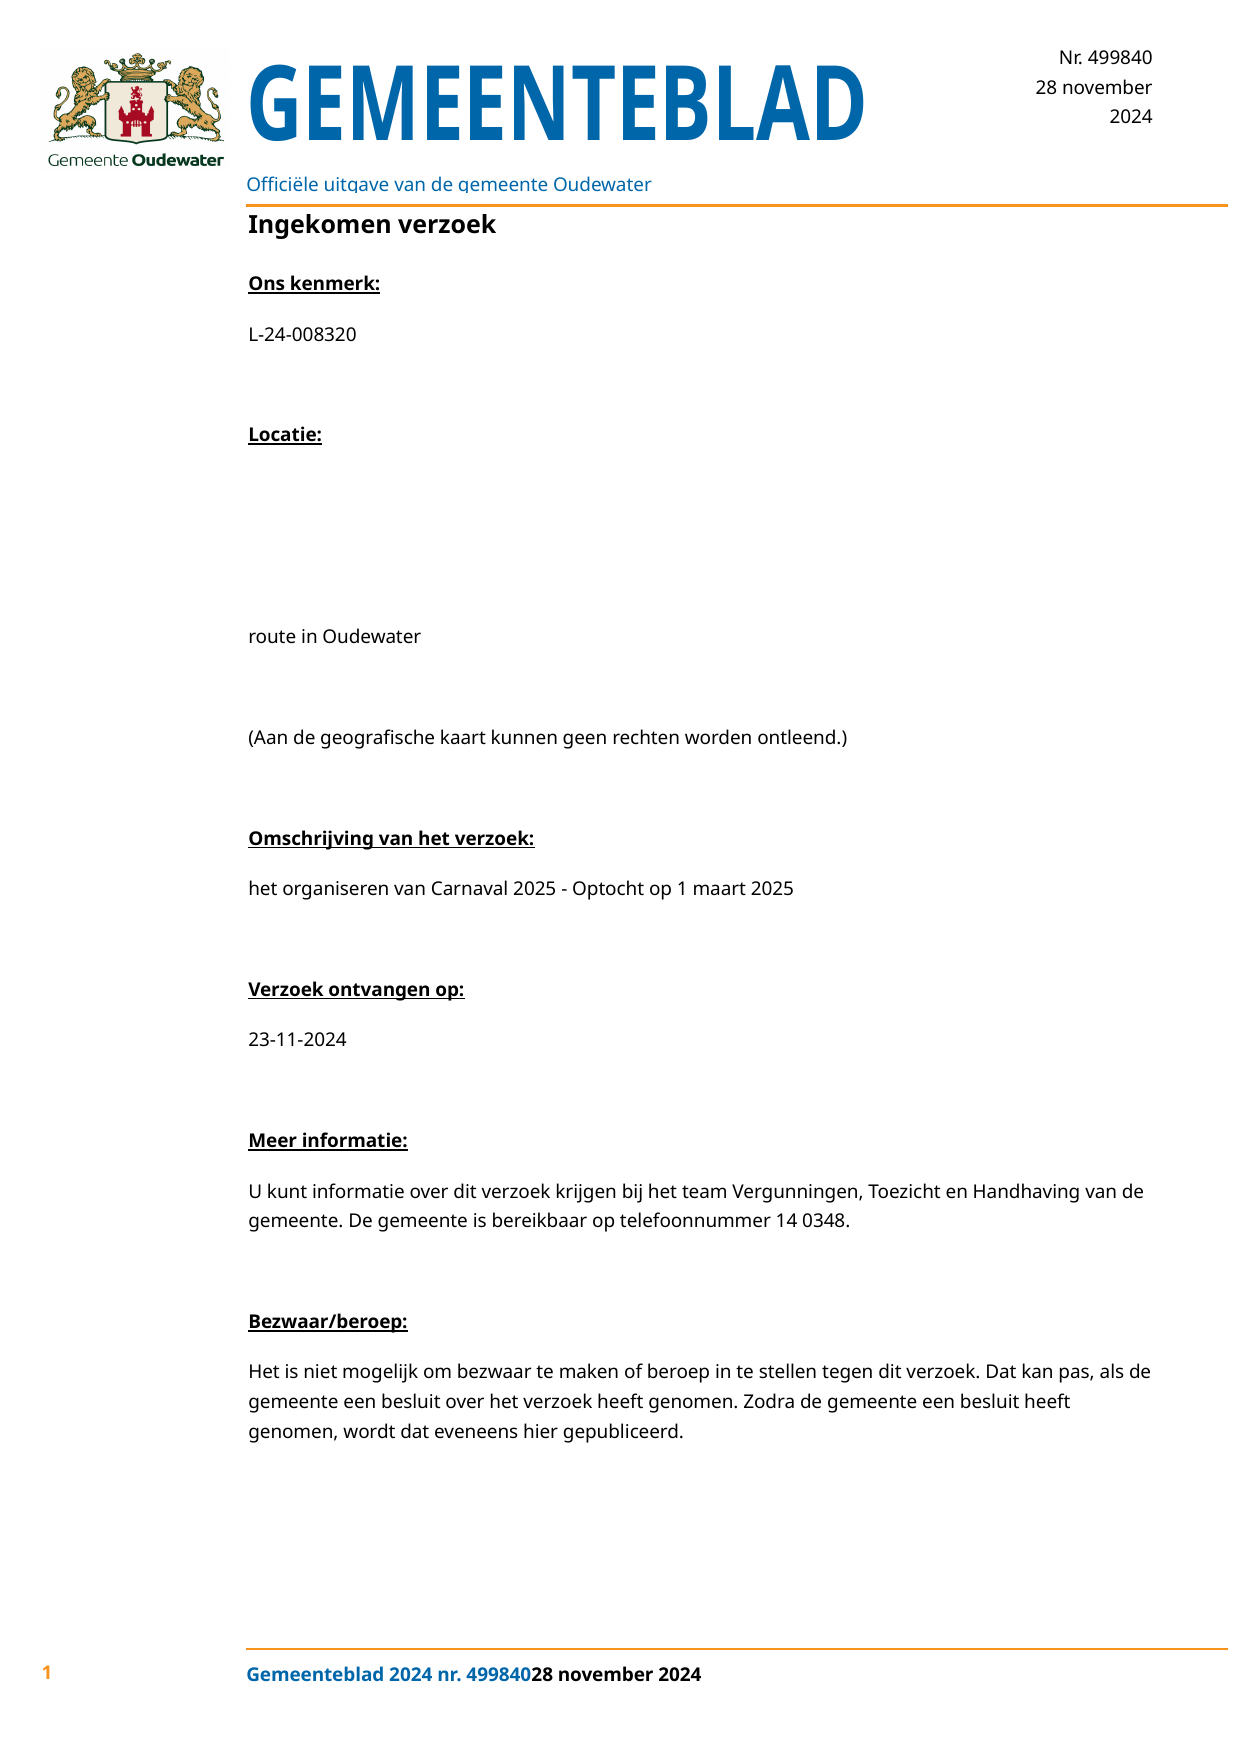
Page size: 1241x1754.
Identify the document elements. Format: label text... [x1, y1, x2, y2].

picture [41, 47, 231, 172]
text Het is niet mogelijk om bezwaar te maken of beroep in te stellen tegen dit verzoek. Dat kan pas, als de gemeente een besluit over het verzoek heeft genomen. Zodra de gemeente een besluit heeft genomen, wordt dat eveneens hier gepubliceerd. [248, 1359, 1152, 1443]
text Bezwaar/beroep: [248, 1308, 1152, 1334]
text 23-11-2024 [248, 1027, 1152, 1052]
text Verzoek ontvangen op: [248, 976, 1152, 1002]
text Locatie: [248, 422, 1152, 447]
text (Aan de geografische kaart kunnen geen rechten worden ontleend.) [248, 724, 1152, 750]
text het organiseren van Carnaval 2025 - Optocht op 1 maart 2025 [248, 875, 1152, 901]
text Omschrijving van het verzoek: [248, 825, 1152, 851]
text L-24-008320 [248, 321, 1152, 346]
text U kunt informatie over dit verzoek krijgen bij het team Vergunningen, Toezicht en Handhaving van de gemeente. De gemeente is bereikbaar op telefoonnummer 14 0348. [248, 1178, 1152, 1233]
text route in Oudewater [248, 623, 1152, 649]
text Meer informatie: [248, 1127, 1152, 1153]
text Ons kenmerk: [248, 270, 1152, 296]
text Ingekomen verzoek [248, 207, 1152, 241]
